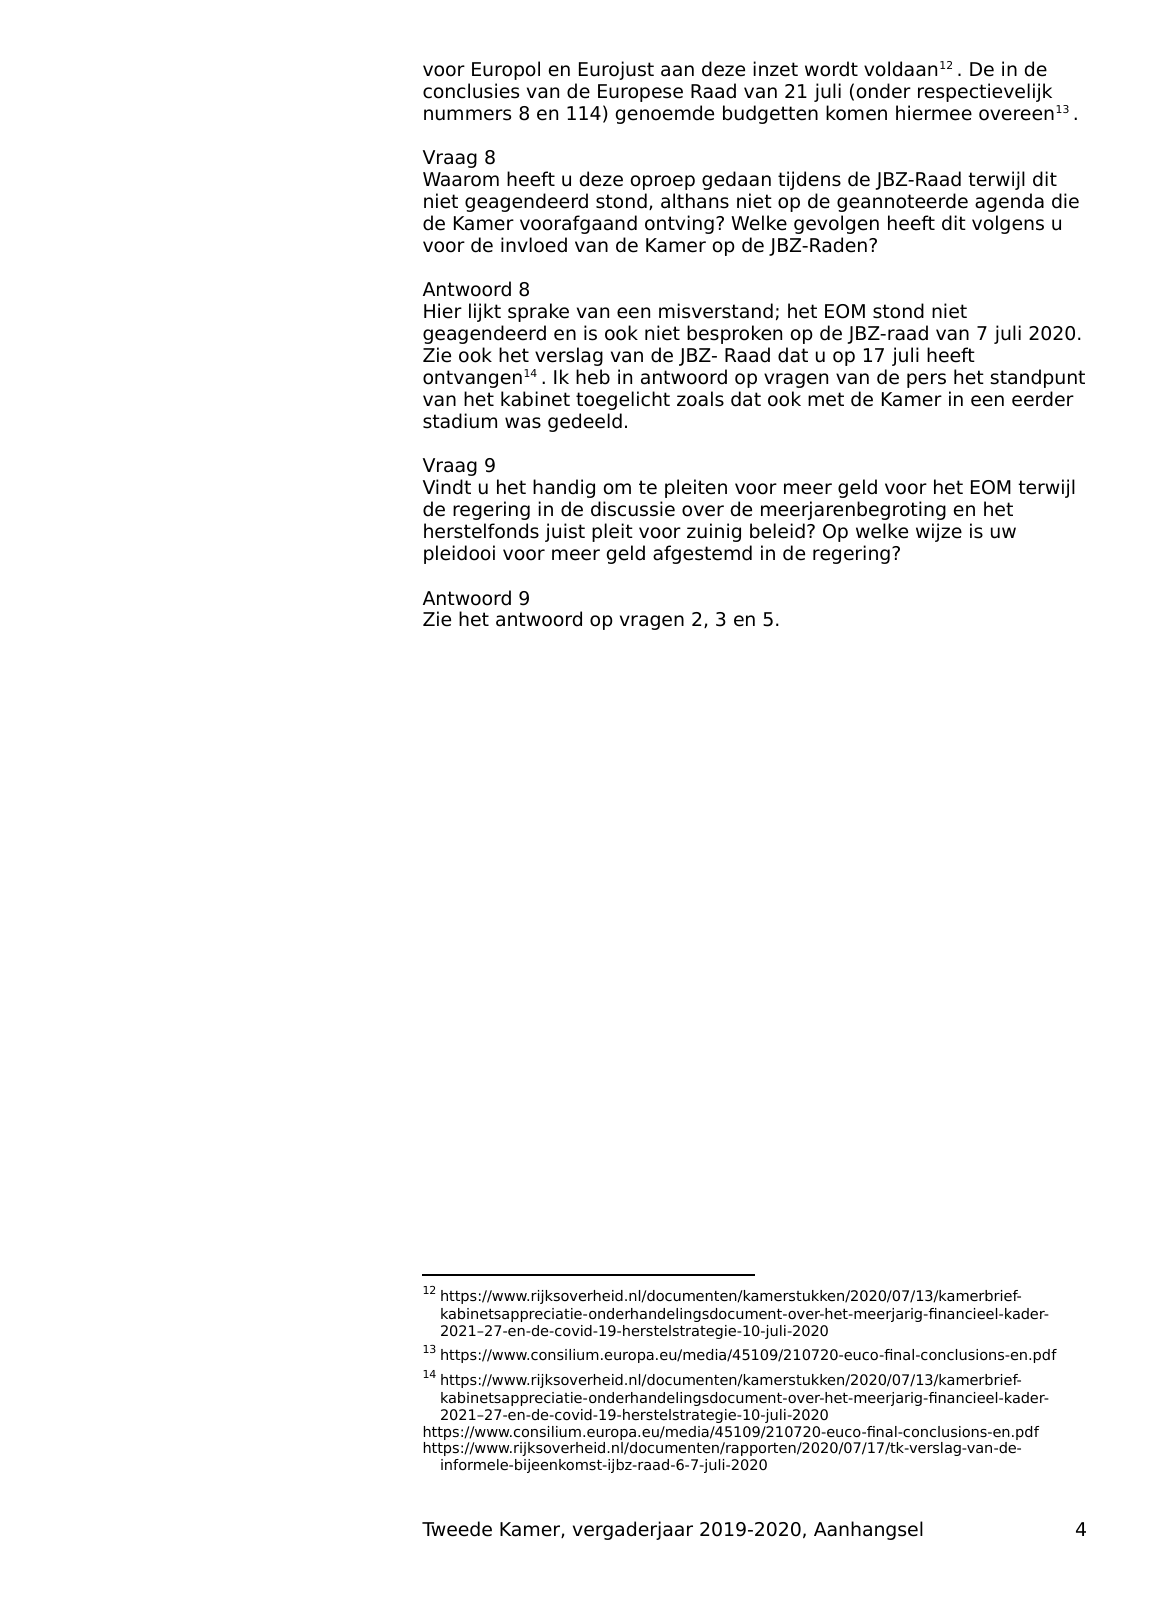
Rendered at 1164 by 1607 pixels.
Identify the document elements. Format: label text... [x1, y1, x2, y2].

text https://www.rijksoverheid.nl/documenten/kamerstukken/2020/07/13/kamerbrief-kabinetsappreciatie-onderhandelingsdocument-over-het-meerjarig-financieel-kader-2021–27-en-de-covid-19-herstelstrategie-10-juli-2020 [422, 1368, 1087, 1424]
text Zie het antwoord op vragen 2, 3 en 5. [422, 609, 1087, 631]
text https://www.rijksoverheid.nl/documenten/rapporten/2020/07/17/tk-verslag-van-de-informele-bijeenkomst-ijbz-raad-6-7-juli-2020 [422, 1441, 1087, 1474]
text Vindt u het handig om te pleiten voor meer geld voor het EOM terwijl de regering in de discussie over de meerjarenbegroting en het herstelfonds juist pleit voor zuinig beleid? Op welke wijze is uw pleidooi voor meer geld afgestemd in de regering? [422, 477, 1087, 565]
text Hier lijkt sprake van een misverstand; het EOM stond niet geagendeerd en is ook niet besproken op de JBZ-raad van 7 juli 2020. Zie ook het verslag van de JBZ- Raad dat u op 17 juli heeft ontvangen. Ik heb in antwoord op vragen van de pers het standpunt van het kabinet toegelicht zoals dat ook met de Kamer in een eerder stadium was gedeeld. [422, 301, 1087, 433]
text https://www.rijksoverheid.nl/documenten/kamerstukken/2020/07/13/kamerbrief-kabinetsappreciatie-onderhandelingsdocument-over-het-meerjarig-financieel-kader-2021–27-en-de-covid-19-herstelstrategie-10-juli-2020 [422, 1284, 1087, 1340]
text Antwoord 9 [422, 587, 1087, 609]
text Vraag 9 [422, 455, 1087, 477]
text Waarom heeft u deze oproep gedaan tijdens de JBZ-Raad terwijl dit niet geagendeerd stond, althans niet op de geannoteerde agenda die de Kamer voorafgaand ontving? Welke gevolgen heeft dit volgens u voor de invloed van de Kamer op de JBZ-Raden? [422, 169, 1087, 257]
text https://www.consilium.europa.eu/media/45109/210720-euco-final-conclusions-en.pdf [422, 1343, 1087, 1365]
text https://www.consilium.europa.eu/media/45109/210720-euco-final-conclusions-en.pdf [422, 1424, 1087, 1441]
text voor Europol en Eurojust aan deze inzet wordt voldaan. De in de conclusies van de Europese Raad van 21 juli (onder respectievelijk nummers 8 en 114) genoemde budgetten komen hiermee overeen. [422, 59, 1087, 125]
text Vraag 8 [422, 147, 1087, 169]
text Antwoord 8 [422, 279, 1087, 301]
